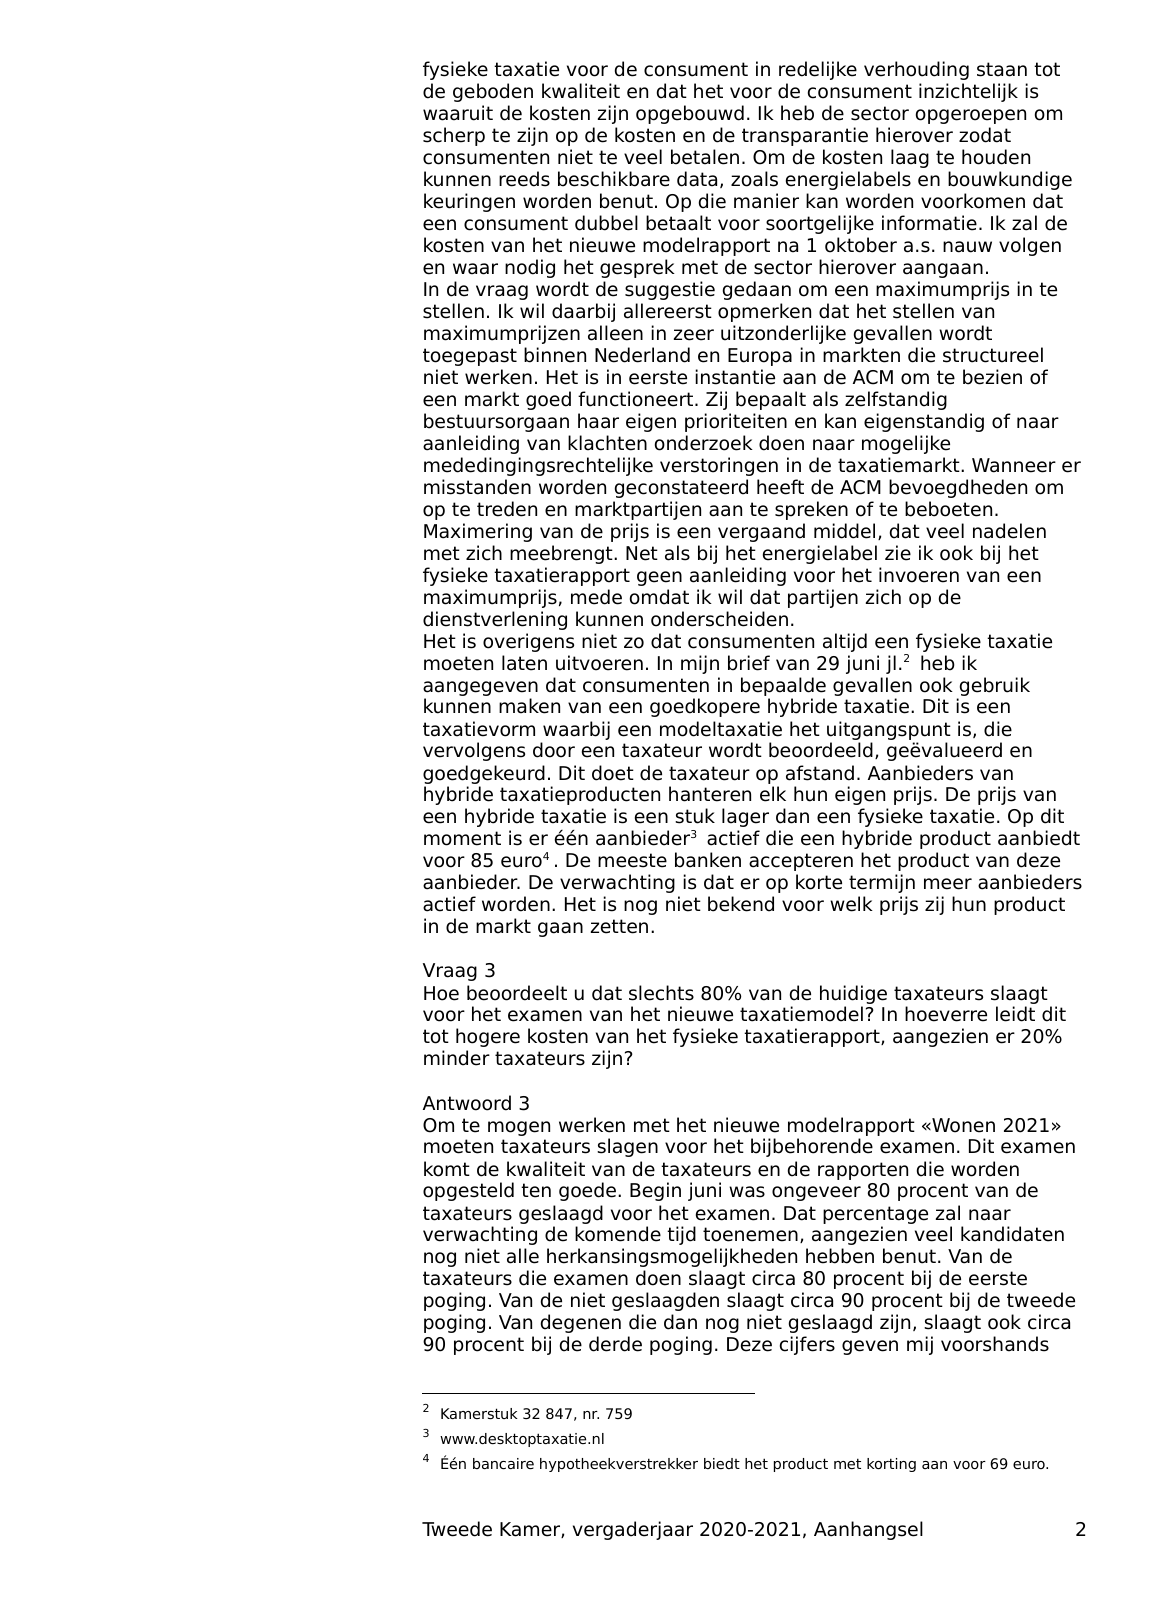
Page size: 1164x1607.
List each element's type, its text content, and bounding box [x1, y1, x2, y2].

text Hoe beoordeelt u dat slechts 80% van de huidige taxateurs slaagt voor het examen van het nieuwe taxatiemodel? In hoeverre leidt dit tot hogere kosten van het fysieke taxatierapport, aangezien er 20% minder taxateurs zijn? [422, 982, 1087, 1070]
text Één bancaire hypotheekverstrekker biedt het product met korting aan voor 69 euro. [422, 1452, 1087, 1474]
text Kamerstuk 32 847, nr. 759 [422, 1402, 1087, 1424]
text Het is overigens niet zo dat consumenten altijd een fysieke taxatie moeten laten uitvoeren. In mijn brief van 29 juni jl. heb ik aangegeven dat consumenten in bepaalde gevallen ook gebruik kunnen maken van een goedkopere hybride taxatie. Dit is een taxatievorm waarbij een modeltaxatie het uitgangspunt is, die vervolgens door een taxateur wordt beoordeeld, geëvalueerd en goedgekeurd. Dit doet de taxateur op afstand. Aanbieders van hybride taxatieproducten hanteren elk hun eigen prijs. De prijs van een hybride taxatie is een stuk lager dan een fysieke taxatie. Op dit moment is er één aanbieder actief die een hybride product aanbiedt voor 85 euro. De meeste banken accepteren het product van deze aanbieder. De verwachting is dat er op korte termijn meer aanbieders actief worden. Het is nog niet bekend voor welk prijs zij hun product in de markt gaan zetten. [422, 631, 1087, 938]
text Antwoord 3 [422, 1092, 1087, 1114]
text In de vraag wordt de suggestie gedaan om een maximumprijs in te stellen. Ik wil daarbij allereerst opmerken dat het stellen van maximumprijzen alleen in zeer uitzonderlijke gevallen wordt toegepast binnen Nederland en Europa in markten die structureel niet werken. Het is in eerste instantie aan de ACM om te bezien of een markt goed functioneert. Zij bepaalt als zelfstandig bestuursorgaan haar eigen prioriteiten en kan eigenstandig of naar aanleiding van klachten onderzoek doen naar mogelijke mededingingsrechtelijke verstoringen in de taxatiemarkt. Wanneer er misstanden worden geconstateerd heeft de ACM bevoegdheden om op te treden en marktpartijen aan te spreken of te beboeten. Maximering van de prijs is een vergaand middel, dat veel nadelen met zich meebrengt. Net als bij het energielabel zie ik ook bij het fysieke taxatierapport geen aanleiding voor het invoeren van een maximumprijs, mede omdat ik wil dat partijen zich op de dienstverlening kunnen onderscheiden. [422, 279, 1087, 631]
text Vraag 3 [422, 960, 1087, 982]
text Om te mogen werken met het nieuwe modelrapport «Wonen 2021» moeten taxateurs slagen voor het bijbehorende examen. Dit examen komt de kwaliteit van de taxateurs en de rapporten die worden opgesteld ten goede. Begin juni was ongeveer 80 procent van de taxateurs geslaagd voor het examen. Dat percentage zal naar verwachting de komende tijd toenemen, aangezien veel kandidaten nog niet alle herkansingsmogelijkheden hebben benut. Van de taxateurs die examen doen slaagt circa 80 procent bij de eerste poging. Van de niet geslaagden slaagt circa 90 procent bij de tweede poging. Van degenen die dan nog niet geslaagd zijn, slaagt ook circa 90 procent bij de derde poging. Deze cijfers geven mij voorshands [422, 1114, 1087, 1356]
text www.desktoptaxatie.nl [422, 1427, 1087, 1449]
text fysieke taxatie voor de consument in redelijke verhouding staan tot de geboden kwaliteit en dat het voor de consument inzichtelijk is waaruit de kosten zijn opgebouwd. Ik heb de sector opgeroepen om scherp te zijn op de kosten en de transparantie hierover zodat consumenten niet te veel betalen. Om de kosten laag te houden kunnen reeds beschikbare data, zoals energielabels en bouwkundige keuringen worden benut. Op die manier kan worden voorkomen dat een consument dubbel betaalt voor soortgelijke informatie. Ik zal de kosten van het nieuwe modelrapport na 1 oktober a.s. nauw volgen en waar nodig het gesprek met de sector hierover aangaan. [422, 59, 1087, 279]
